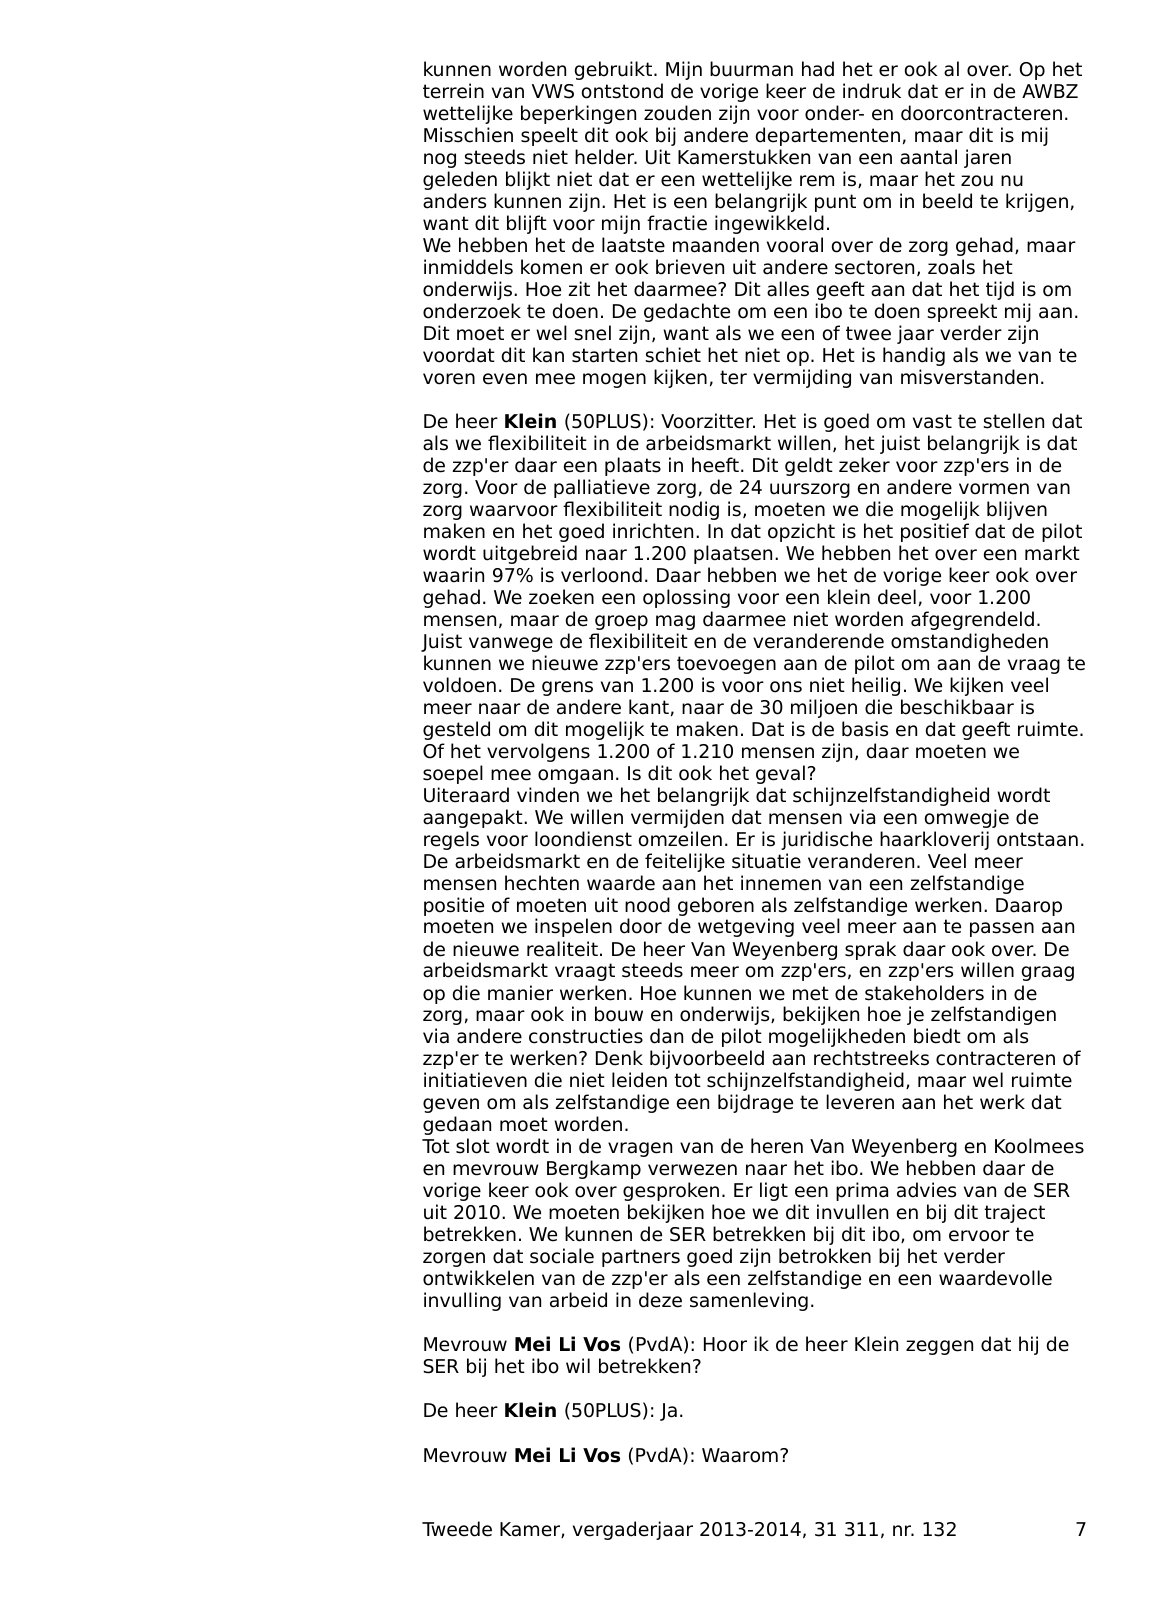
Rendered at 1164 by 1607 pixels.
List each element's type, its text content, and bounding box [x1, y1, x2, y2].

text Tot slot wordt in de vragen van de heren Van Weyenberg en Koolmees en mevrouw Bergkamp verwezen naar het ibo. We hebben daar de vorige keer ook over gesproken. Er ligt een prima advies van de SER uit 2010. We moeten bekijken hoe we dit invullen en bij dit traject betrekken. We kunnen de SER betrekken bij dit ibo, om ervoor te zorgen dat sociale partners goed zijn betrokken bij het verder ontwikkelen van de zzp'er als een zelfstandige en een waardevolle invulling van arbeid in deze samenleving. [422, 1136, 1087, 1312]
text Mevrouw Mei Li Vos (PvdA): Hoor ik de heer Klein zeggen dat hij de SER bij het ibo wil betrekken? [422, 1334, 1087, 1378]
text De heer Klein (50PLUS): Voorzitter. Het is goed om vast te stellen dat als we flexibiliteit in de arbeidsmarkt willen, het juist belangrijk is dat de zzp'er daar een plaats in heeft. Dit geldt zeker voor zzp'ers in de zorg. Voor de palliatieve zorg, de 24 uurszorg en andere vormen van zorg waarvoor flexibiliteit nodig is, moeten we die mogelijk blijven maken en het goed inrichten. In dat opzicht is het positief dat de pilot wordt uitgebreid naar 1.200 plaatsen. We hebben het over een markt waarin 97% is verloond. Daar hebben we het de vorige keer ook over gehad. We zoeken een oplossing voor een klein deel, voor 1.200 mensen, maar de groep mag daarmee niet worden afgegrendeld. Juist vanwege de flexibiliteit en de veranderende omstandigheden kunnen we nieuwe zzp'ers toevoegen aan de pilot om aan de vraag te voldoen. De grens van 1.200 is voor ons niet heilig. We kijken veel meer naar de andere kant, naar de 30 miljoen die beschikbaar is gesteld om dit mogelijk te maken. Dat is de basis en dat geeft ruimte. Of het vervolgens 1.200 of 1.210 mensen zijn, daar moeten we soepel mee omgaan. Is dit ook het geval? [422, 411, 1087, 784]
text We hebben het de laatste maanden vooral over de zorg gehad, maar inmiddels komen er ook brieven uit andere sectoren, zoals het onderwijs. Hoe zit het daarmee? Dit alles geeft aan dat het tijd is om onderzoek te doen. De gedachte om een ibo te doen spreekt mij aan. Dit moet er wel snel zijn, want als we een of twee jaar verder zijn voordat dit kan starten schiet het niet op. Het is handig als we van te voren even mee mogen kijken, ter vermijding van misverstanden. [422, 235, 1087, 389]
text Mevrouw Mei Li Vos (PvdA): Waarom? [422, 1444, 1087, 1467]
text kunnen worden gebruikt. Mijn buurman had het er ook al over. Op het terrein van VWS ontstond de vorige keer de indruk dat er in de AWBZ wettelijke beperkingen zouden zijn voor onder- en doorcontracteren. Misschien speelt dit ook bij andere departementen, maar dit is mij nog steeds niet helder. Uit Kamerstukken van een aantal jaren geleden blijkt niet dat er een wettelijke rem is, maar het zou nu anders kunnen zijn. Het is een belangrijk punt om in beeld te krijgen, want dit blijft voor mijn fractie ingewikkeld. [422, 59, 1087, 235]
text De heer Klein (50PLUS): Ja. [422, 1400, 1087, 1422]
text Uiteraard vinden we het belangrijk dat schijnzelfstandigheid wordt aangepakt. We willen vermijden dat mensen via een omwegje de regels voor loondienst omzeilen. Er is juridische haarkloverij ontstaan. De arbeidsmarkt en de feitelijke situatie veranderen. Veel meer mensen hechten waarde aan het innemen van een zelfstandige positie of moeten uit nood geboren als zelfstandige werken. Daarop moeten we inspelen door de wetgeving veel meer aan te passen aan de nieuwe realiteit. De heer Van Weyenberg sprak daar ook over. De arbeidsmarkt vraagt steeds meer om zzp'ers, en zzp'ers willen graag op die manier werken. Hoe kunnen we met de stakeholders in de zorg, maar ook in bouw en onderwijs, bekijken hoe je zelfstandigen via andere constructies dan de pilot mogelijkheden biedt om als zzp'er te werken? Denk bijvoorbeeld aan rechtstreeks contracteren of initiatieven die niet leiden tot schijnzelfstandigheid, maar wel ruimte geven om als zelfstandige een bijdrage te leveren aan het werk dat gedaan moet worden. [422, 784, 1087, 1136]
